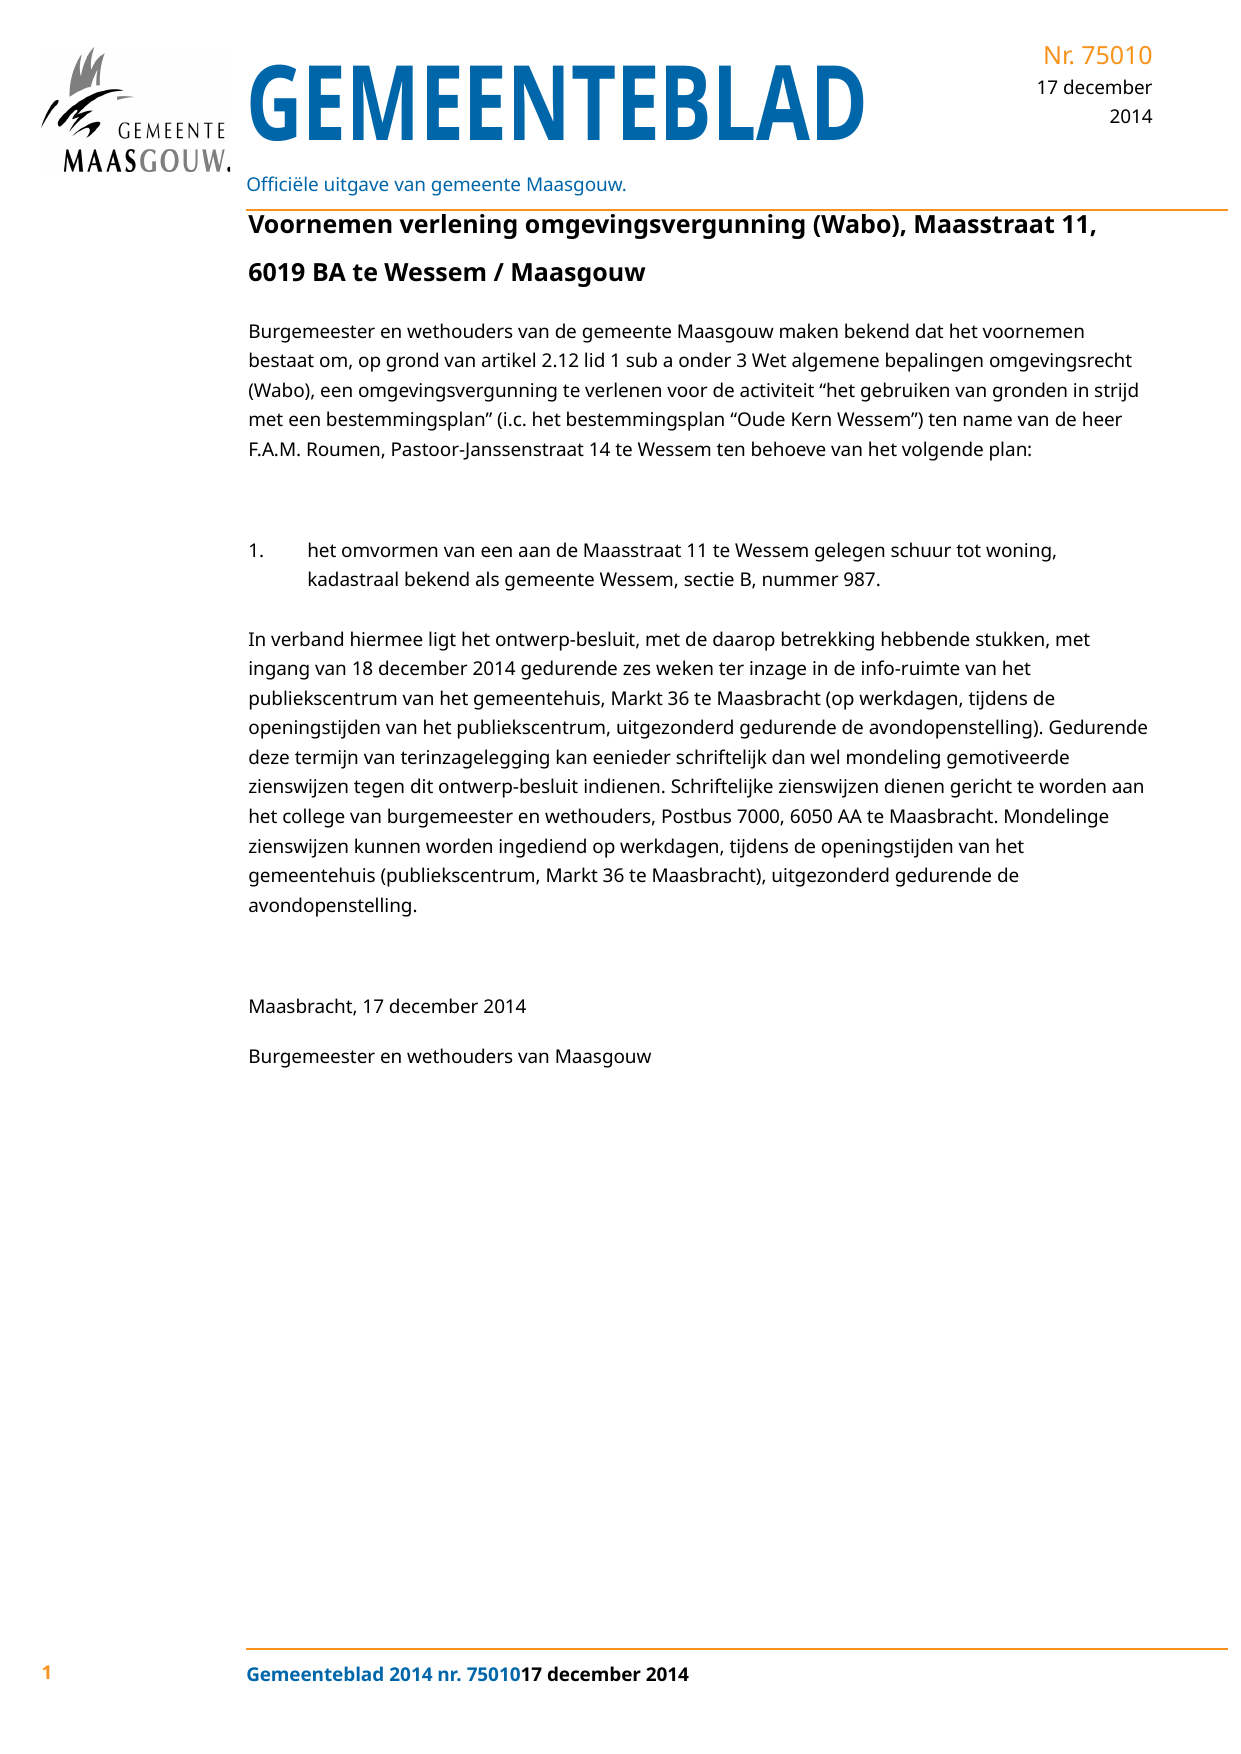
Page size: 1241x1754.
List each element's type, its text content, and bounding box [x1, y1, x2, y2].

text Burgemeester en wethouders van de gemeente Maasgouw maken bekend dat het voornemen bestaat om, op grond van artikel 2.12 lid 1 sub a onder 3 Wet algemene bepalingen omgevingsrecht (Wabo), een omgevingsvergunning te verlenen voor de activiteit “het gebruiken van gronden in strijd met een bestemmingsplan” (i.c. het bestemmingsplan “Oude Kern Wessem”) ten name van de heer F.A.M. Roumen, Pastoor-Janssenstraat 14 te Wessem ten behoeve van het volgende plan: [248, 318, 1152, 462]
list het omvormen van een aan de Maasstraat 11 te Wessem gelegen schuur tot woning, kadastraal bekend als gemeente Wessem, sectie B, nummer 987. [248, 537, 1152, 592]
text Voornemen verlening omgevingsvergunning (Wabo), Maasstraat 11, 6019 BA te Wessem / Maasgouw [248, 211, 1152, 288]
text In verband hiermee ligt het ontwerp-besluit, met de daarop betrekking hebbende stukken, met ingang van 18 december 2014 gedurende zes weken ter inzage in de info-ruimte van het publiekscentrum van het gemeentehuis, Markt 36 te Maasbracht (op werkdagen, tijdens de openingstijden van het publiekscentrum, uitgezonderd gedurende de avondopenstelling). Gedurende deze termijn van terinzagelegging kan eenieder schriftelijk dan wel mondeling gemotiveerde zienswijzen tegen dit ontwerp-besluit indienen. Schriftelijke zienswijzen dienen gericht te worden aan het college van burgemeester en wethouders, Postbus 7000, 6050 AA te Maasbracht. Mondelinge zienswijzen kunnen worden ingediend op werkdagen, tijdens de openingstijden van het gemeentehuis (publiekscentrum, Markt 36 te Maasbracht), uitgezonderd gedurende de avondopenstelling. [248, 626, 1152, 918]
picture [41, 47, 231, 172]
text Maasbracht, 17 december 2014 [248, 993, 1152, 1019]
text Burgemeester en wethouders van Maasgouw [248, 1043, 1152, 1069]
